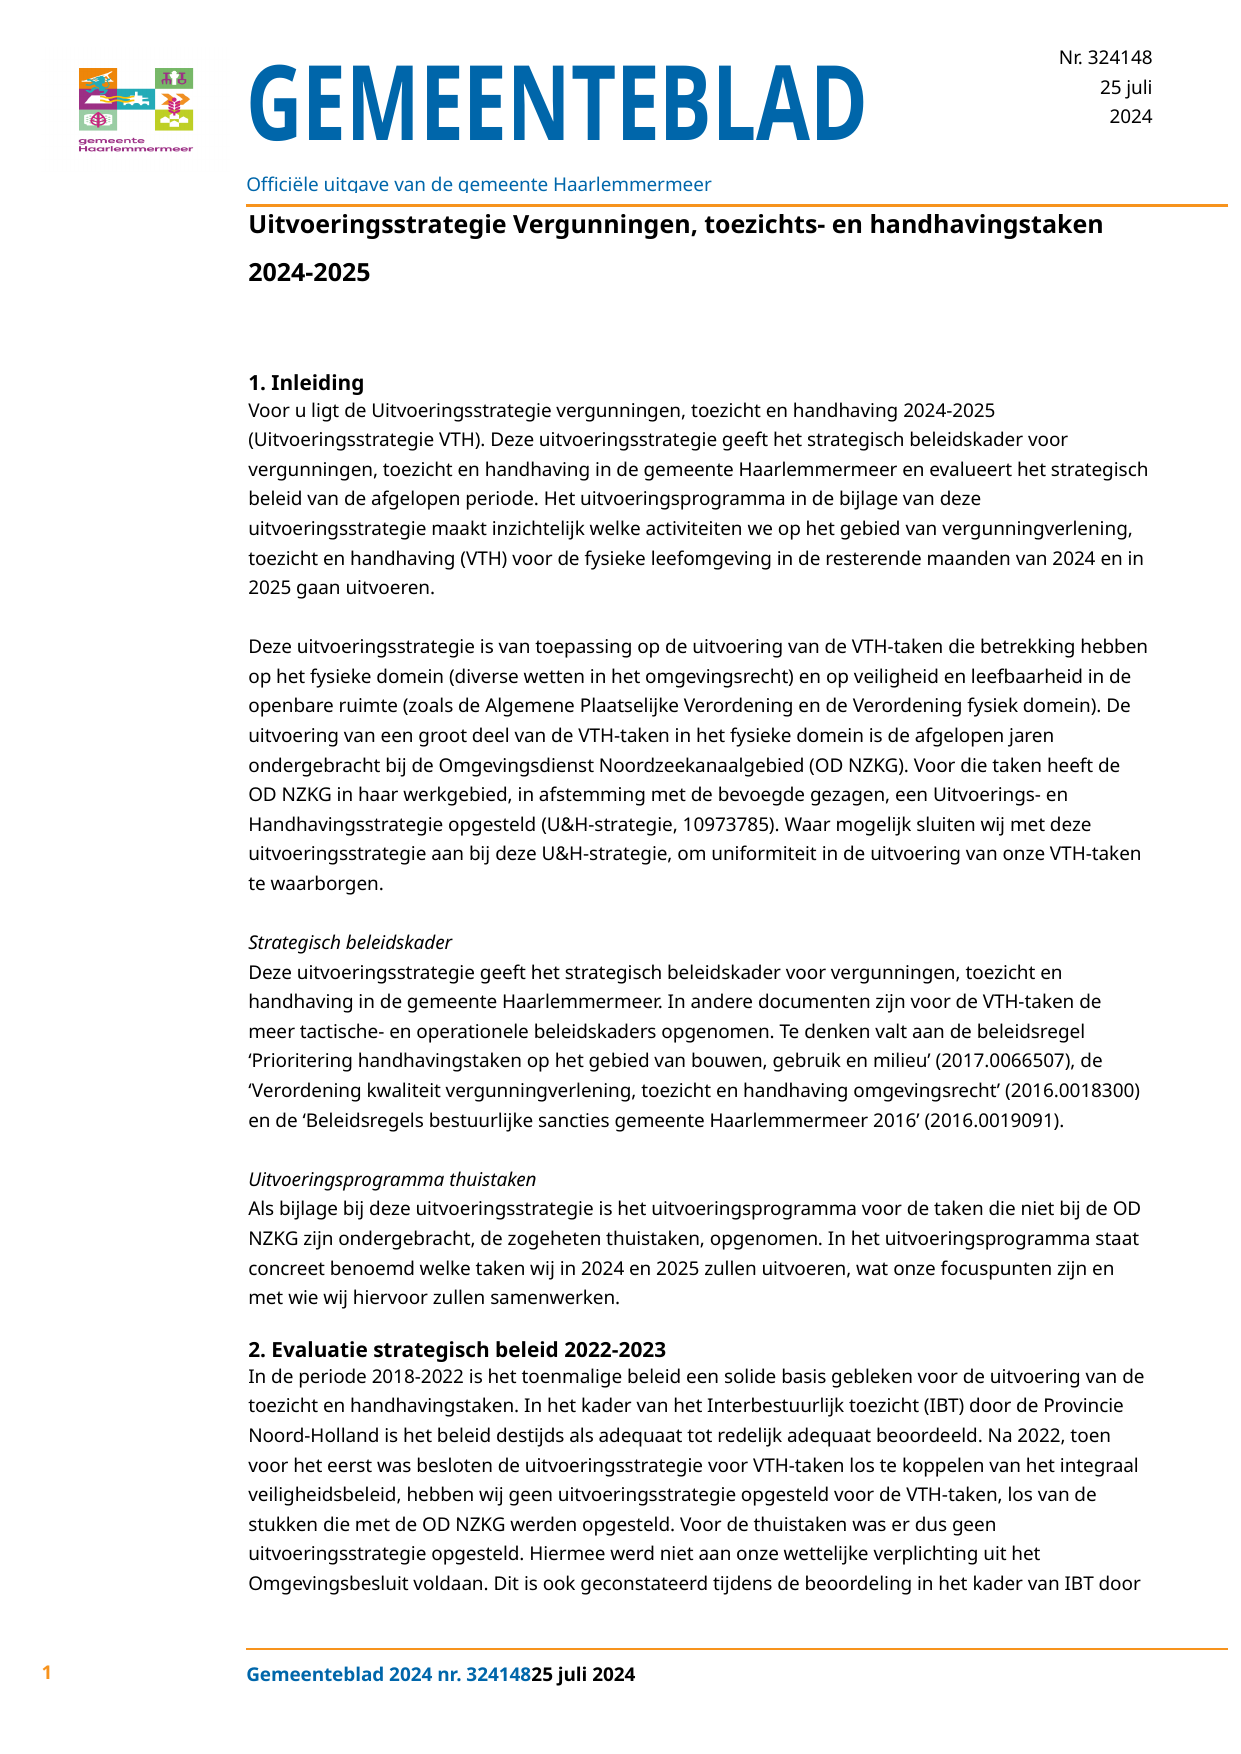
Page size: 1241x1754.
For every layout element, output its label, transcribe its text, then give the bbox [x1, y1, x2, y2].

picture [41, 47, 231, 172]
text 1. Inleiding [248, 368, 1152, 397]
text Voor u ligt de Uitvoeringsstrategie vergunningen, toezicht en handhaving 2024-2025 (Uitvoeringsstrategie VTH). Deze uitvoeringsstrategie geeft het strategisch beleidskader voor vergunningen, toezicht en handhaving in de gemeente Haarlemmermeer en evalueert het strategisch beleid van de afgelopen periode. Het uitvoeringsprogramma in de bijlage van deze uitvoeringsstrategie maakt inzichtelijk welke activiteiten we op het gebied van vergunningverlening, toezicht en handhaving (VTH) voor de fysieke leefomgeving in de resterende maanden van 2024 en in 2025 gaan uitvoeren. [248, 397, 1152, 600]
text Deze uitvoeringsstrategie is van toepassing op de uitvoering van de VTH-taken die betrekking hebben op het fysieke domein (diverse wetten in het omgevingsrecht) en op veiligheid en leefbaarheid in de openbare ruimte (zoals de Algemene Plaatselijke Verordening en de Verordening fysiek domein). De uitvoering van een groot deel van de VTH-taken in het fysieke domein is de afgelopen jaren ondergebracht bij de Omgevingsdienst Noordzeekanaalgebied (OD NZKG). Voor die taken heeft de OD NZKG in haar werkgebied, in afstemming met de bevoegde gezagen, een Uitvoerings- en Handhavingsstrategie opgesteld (U&H-strategie, 10973785). Waar mogelijk sluiten wij met deze uitvoeringsstrategie aan bij deze U&H-strategie, om uniformiteit in de uitvoering van onze VTH-taken te waarborgen. [248, 633, 1152, 896]
text 2. Evaluatie strategisch beleid 2022-2023 [248, 1335, 1152, 1363]
text Als bijlage bij deze uitvoeringsstrategie is het uitvoeringsprogramma voor de taken die niet bij de OD NZKG zijn ondergebracht, de zogeheten thuistaken, opgenomen. In het uitvoeringsprogramma staat concreet benoemd welke taken wij in 2024 en 2025 zullen uitvoeren, wat onze focuspunten zijn en met wie wij hiervoor zullen samenwerken. [248, 1196, 1152, 1310]
text Deze uitvoeringsstrategie geeft het strategisch beleidskader voor vergunningen, toezicht en handhaving in de gemeente Haarlemmermeer. In andere documenten zijn voor de VTH-taken de meer tactische- en operationele beleidskaders opgenomen. Te denken valt aan de beleidsregel ‘Prioritering handhavingstaken op het gebied van bouwen, gebruik en milieu’ (2017.0066507), de ‘Verordening kwaliteit vergunningverlening, toezicht en handhaving omgevingsrecht’ (2016.0018300) en de ‘Beleidsregels bestuurlijke sancties gemeente Haarlemmermeer 2016’ (2016.0019091). [248, 959, 1152, 1132]
text Uitvoeringsstrategie Vergunningen, toezichts- en handhavingstaken 2024-2025 [248, 207, 1152, 288]
text In de periode 2018-2022 is het toenmalige beleid een solide basis gebleken voor de uitvoering van de toezicht en handhavingstaken. In het kader van het Interbestuurlijk toezicht (IBT) door de Provincie Noord-Holland is het beleid destijds als adequaat tot redelijk adequaat beoordeeld. Na 2022, toen voor het eerst was besloten de uitvoeringsstrategie voor VTH-taken los te koppelen van het integraal veiligheidsbeleid, hebben wij geen uitvoeringsstrategie opgesteld voor de VTH-taken, los van de stukken die met de OD NZKG werden opgesteld. Voor de thuistaken was er dus geen uitvoeringsstrategie opgesteld. Hiermee werd niet aan onze wettelijke verplichting uit het Omgevingsbesluit voldaan. Dit is ook geconstateerd tijdens de beoordeling in het kader van IBT door [248, 1363, 1152, 1596]
text Uitvoeringsprogramma thuistaken [248, 1166, 1152, 1192]
text Strategisch beleidskader [248, 929, 1152, 955]
